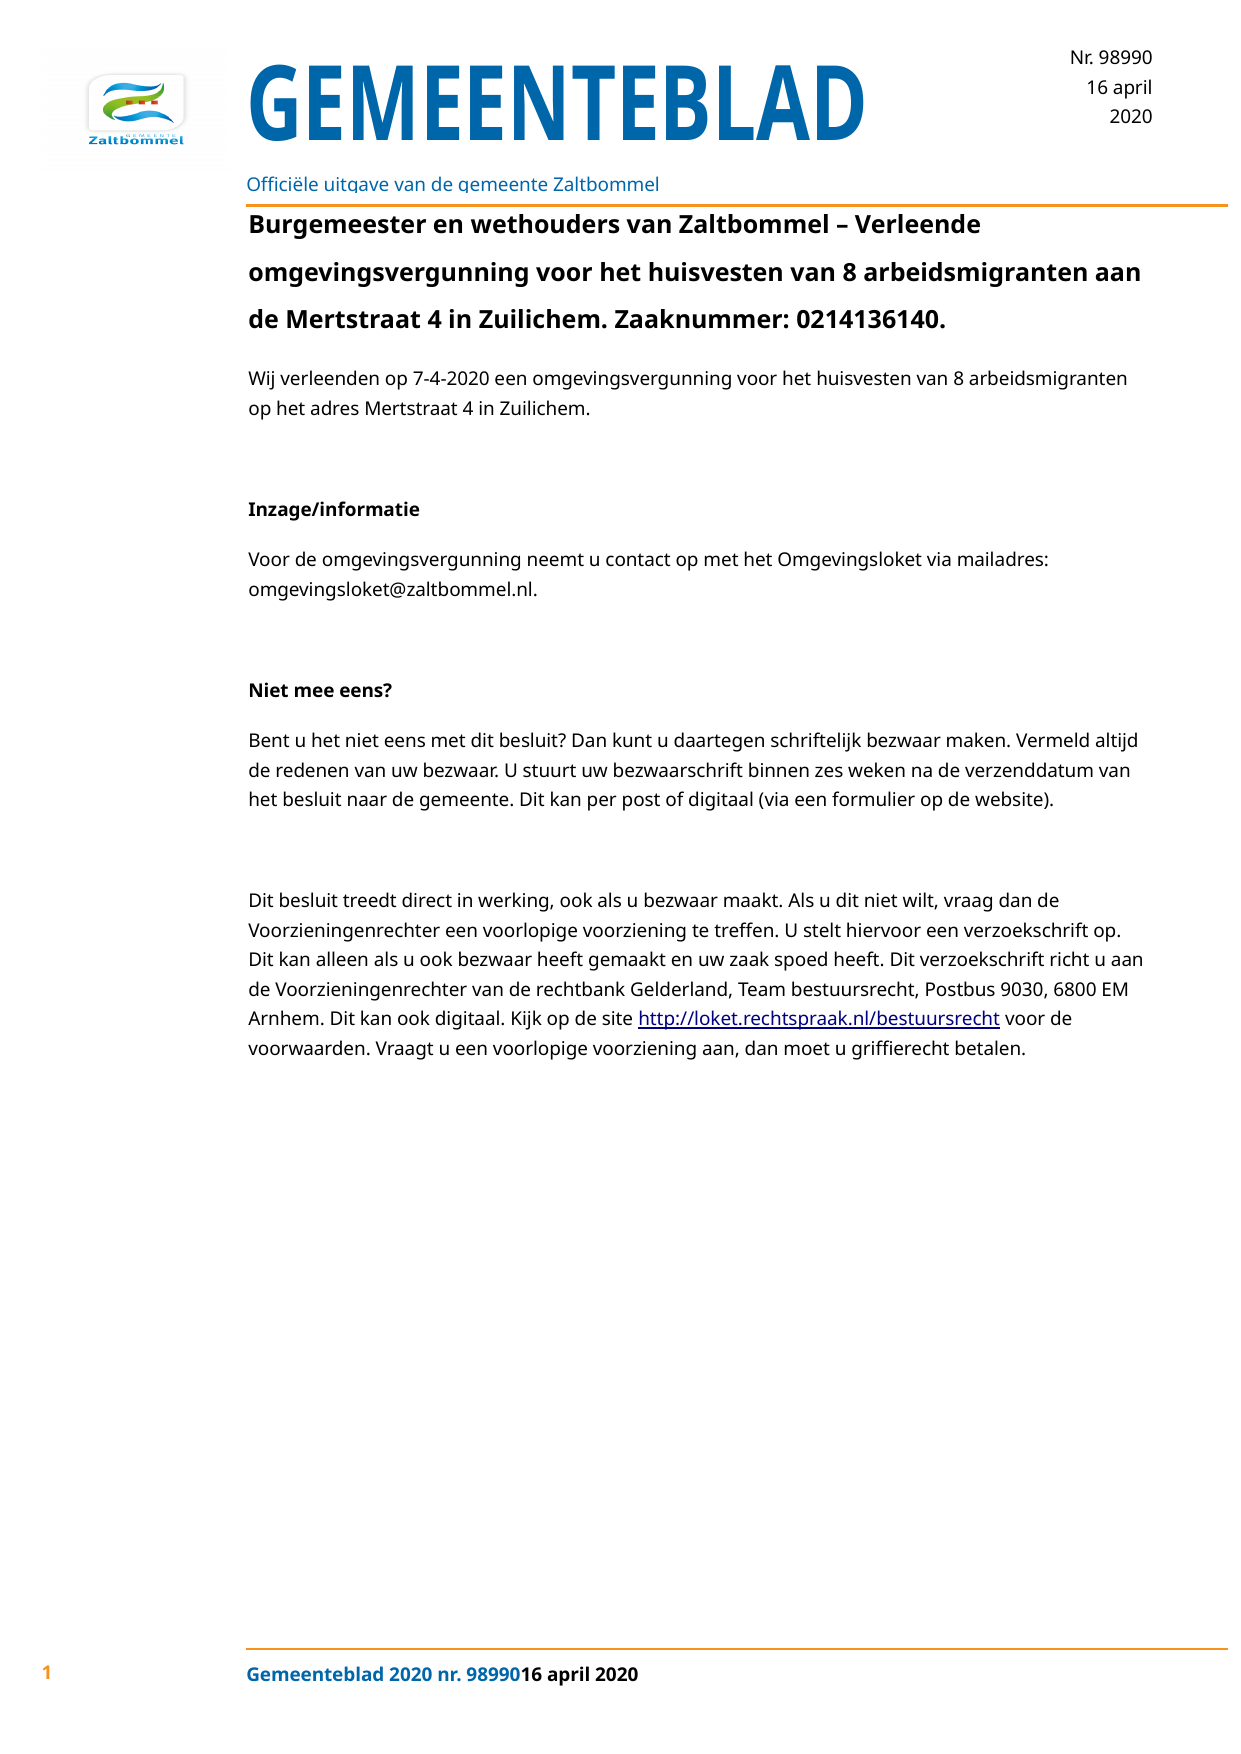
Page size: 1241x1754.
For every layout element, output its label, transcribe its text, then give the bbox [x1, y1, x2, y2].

picture [41, 47, 231, 172]
text Burgemeester en wethouders van Zaltbommel – Verleende omgevingsvergunning voor het huisvesten van 8 arbeidsmigranten aan de Mertstraat 4 in Zuilichem. Zaaknummer: 0214136140. [248, 207, 1152, 336]
text Dit besluit treedt direct in werking, ook als u bezwaar maakt. Als u dit niet wilt, vraag dan de Voorzieningenrechter een voorlopige voorziening te treffen. U stelt hiervoor een verzoekschrift op. Dit kan alleen als u ook bezwaar heeft gemaakt en uw zaak spoed heeft. Dit verzoekschrift richt u aan de Voorzieningenrechter van de rechtbank Gelderland, Team bestuursrecht, Postbus 9030, 6800 EM Arnhem. Dit kan ook digitaal. Kijk op de site http://loket.rechtspraak.nl/bestuursrecht voor de voorwaarden. Vraagt u een voorlopige voorziening aan, dan moet u griffierecht betalen. [248, 887, 1152, 1061]
text Niet mee eens? [248, 677, 1152, 702]
text Bent u het niet eens met dit besluit? Dan kunt u daartegen schriftelijk bezwaar maken. Vermeld altijd de redenen van uw bezwaar. U stuurt uw bezwaarschrift binnen zes weken na de verzenddatum van het besluit naar de gemeente. Dit kan per post of digitaal (via een formulier op de website). [248, 727, 1152, 812]
text Inzage/informatie [248, 496, 1152, 522]
text Voor de omgevingsvergunning neemt u contact op met het Omgevingsloket via mailadres: omgevingsloket@zaltbommel.nl. [248, 546, 1152, 602]
text Wij verleenden op 7-4-2020 een omgevingsvergunning voor het huisvesten van 8 arbeidsmigranten op het adres Mertstraat 4 in Zuilichem. [248, 366, 1152, 421]
